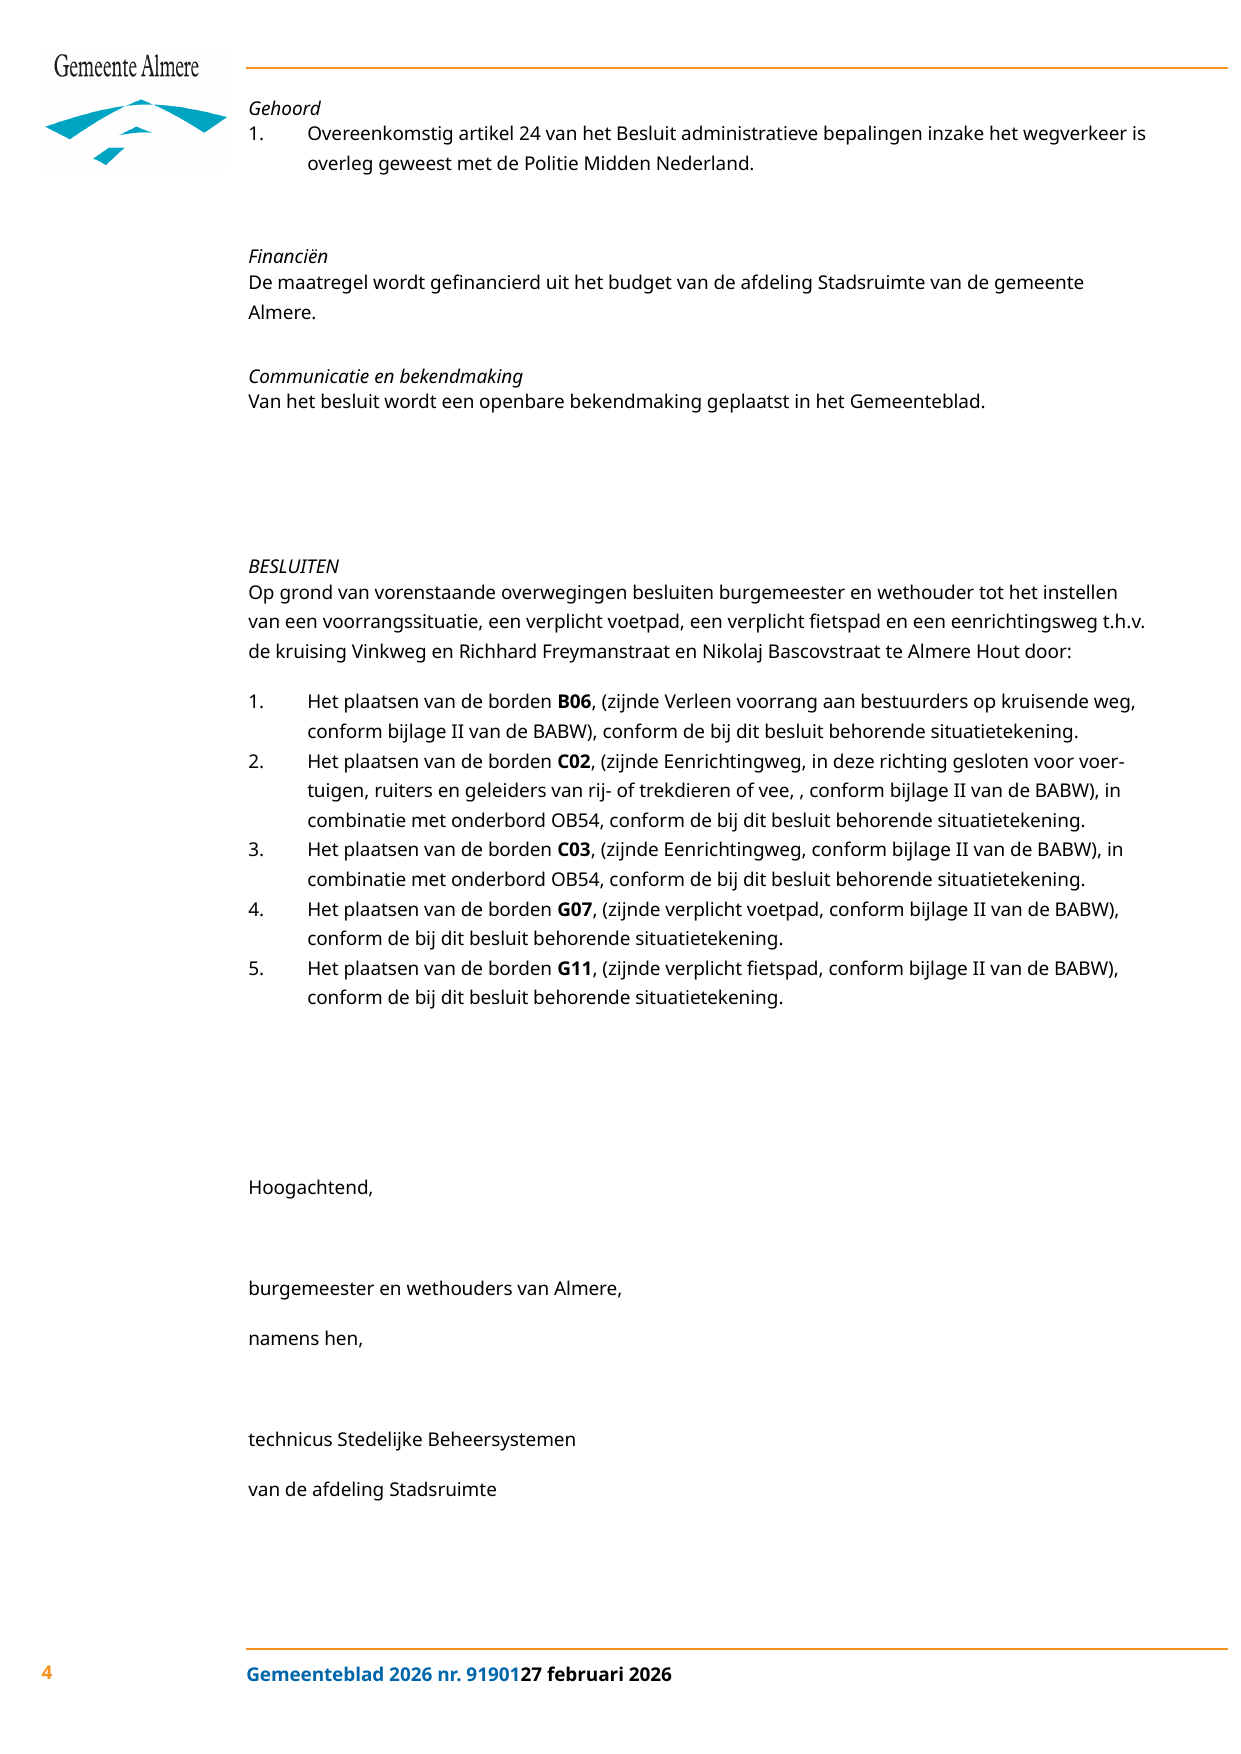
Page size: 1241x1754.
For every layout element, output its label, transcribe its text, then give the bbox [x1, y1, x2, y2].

text Van het besluit wordt een openbare bekendmaking geplaatst in het Gemeenteblad. [248, 389, 1152, 414]
text BESLUITEN [248, 553, 1152, 579]
text technicus Stedelijke Beheersystemen [248, 1426, 1152, 1452]
list Het plaatsen van de borden G07, (zijnde verplicht voetpad, conform bijlage II van de BABW), conform de bij dit besluit behorende situatietekening. [248, 896, 1152, 951]
text Gehoord [248, 95, 1152, 121]
list Overeenkomstig artikel 24 van het Besluit administratieve bepalingen inzake het wegverkeer is overleg geweest met de Politie Midden Nederland. [248, 121, 1152, 176]
text Financiën [248, 244, 1152, 269]
text Communicatie en bekendmaking [248, 363, 1152, 389]
text van de afdeling Stadsruimte [248, 1477, 1152, 1502]
text Hoogachtend, [248, 1174, 1152, 1200]
picture [41, 47, 231, 172]
text De maatregel wordt gefinancierd uit het budget van de afdeling Stadsruimte van de gemeente Almere. [248, 269, 1152, 325]
text namens hen, [248, 1325, 1152, 1351]
list Het plaatsen van de borden B06, (zijnde Verleen voorrang aan bestuurders op kruisende weg, conform bijlage II van de BABW), conform de bij dit besluit behorende situatietekening. [248, 689, 1152, 744]
list Het plaatsen van de borden G11, (zijnde verplicht fietspad, conform bijlage II van de BABW), conform de bij dit besluit behorende situatietekening. [248, 955, 1152, 1010]
text Op grond van vorenstaande overwegingen besluiten burgemeester en wethouder tot het instellen van een voorrangssituatie, een verplicht voetpad, een verplicht fietspad en een eenrichtingsweg t.h.v. de kruising Vinkweg en Richhard Freymanstraat en Nikolaj Bascovstraat te Almere Hout door: [248, 579, 1152, 664]
list Het plaatsen van de borden C02, (zijnde Eenrichtingweg, in deze richting gesloten voor voer-tuigen, ruiters en geleiders van rij- of trekdieren of vee, , conform bijlage II van de BABW), in combinatie met onderbord OB54, conform de bij dit besluit behorende situatietekening. [248, 748, 1152, 833]
text burgemeester en wethouders van Almere, [248, 1275, 1152, 1301]
list Het plaatsen van de borden C03, (zijnde Eenrichtingweg, conform bijlage II van de BABW), in combinatie met onderbord OB54, conform de bij dit besluit behorende situatietekening. [248, 837, 1152, 892]
